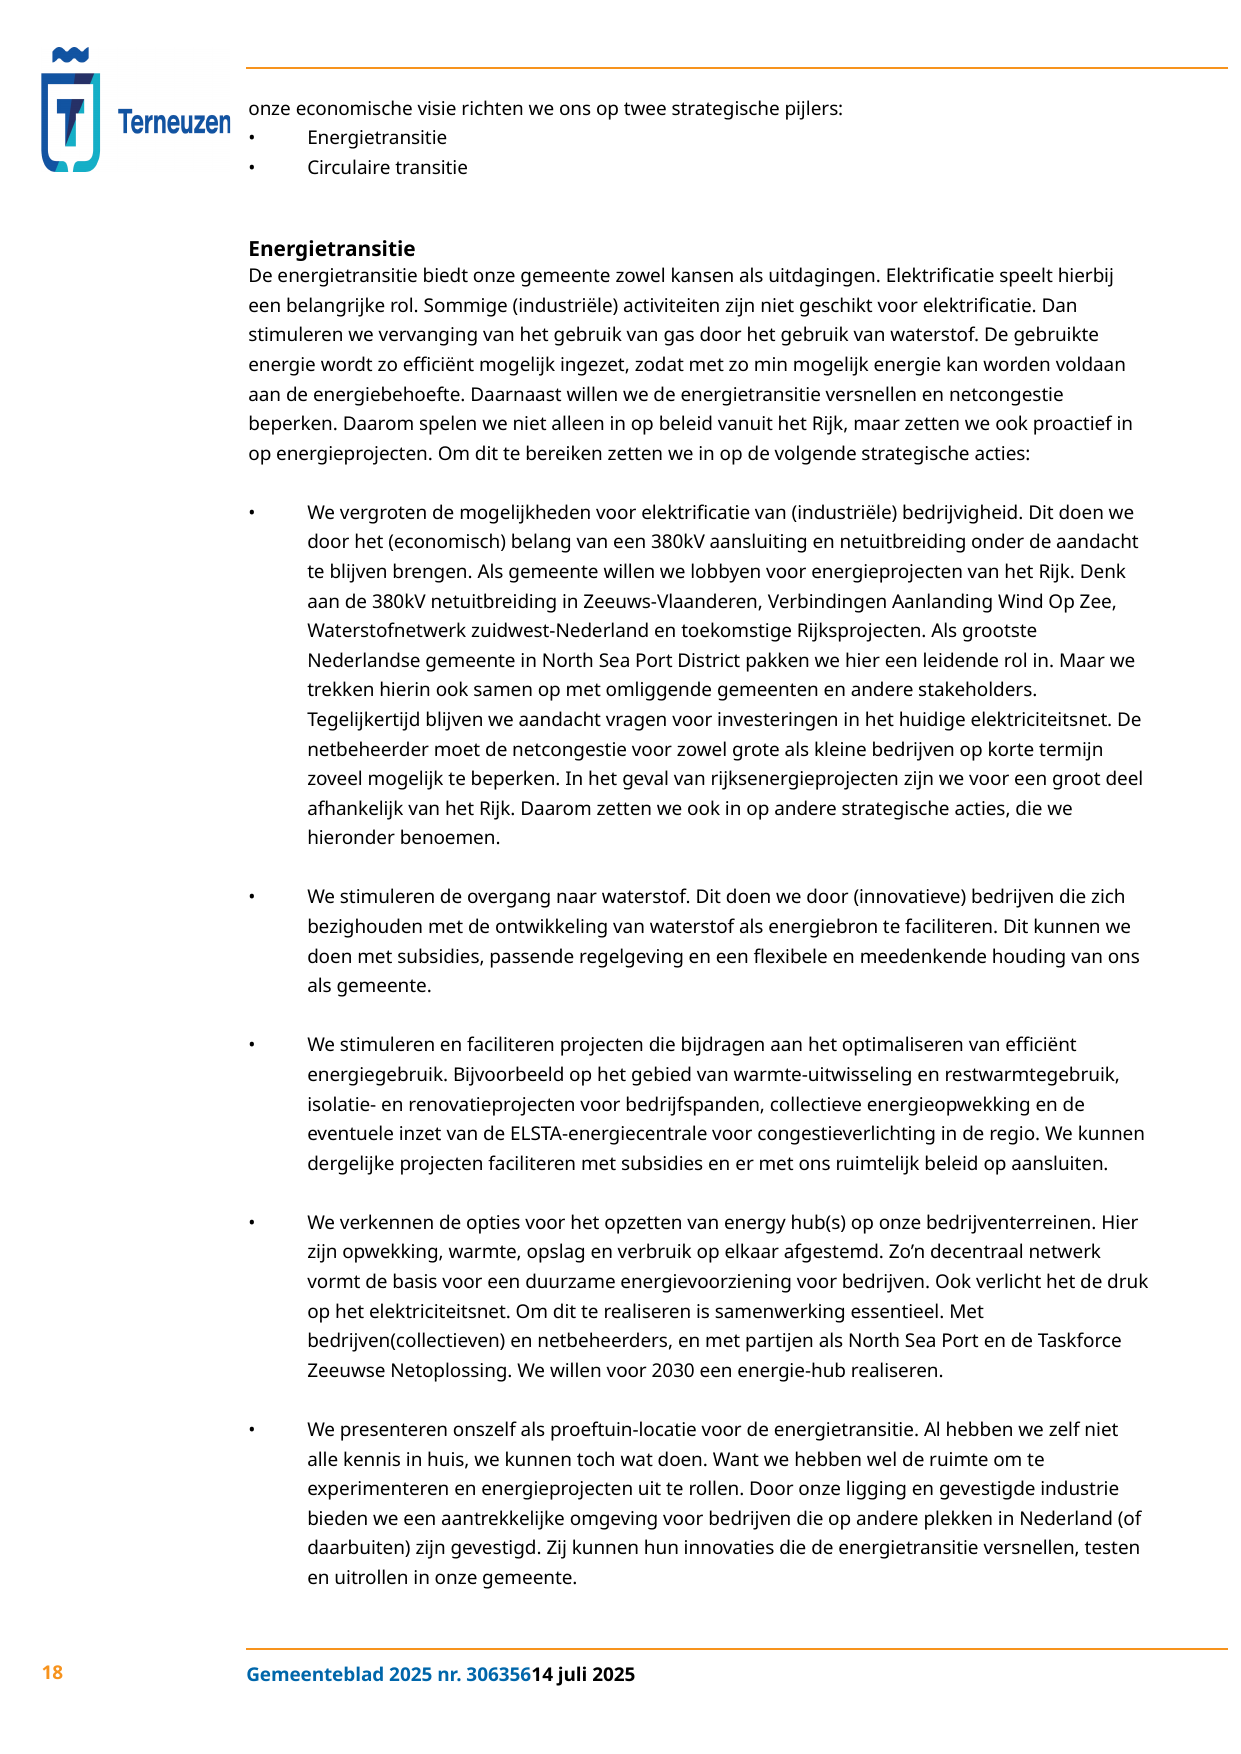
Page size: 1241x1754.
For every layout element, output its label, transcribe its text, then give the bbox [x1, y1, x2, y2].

list Circulaire transitie [248, 154, 1152, 180]
text onze economische visie richten we ons op twee strategische pijlers: [248, 95, 1152, 121]
list We vergroten de mogelijkheden voor elektrificatie van (industriële) bedrijvigheid. Dit doen we door het (economisch) belang van een 380kV aansluiting en netuitbreiding onder de aandacht te blijven brengen. Als gemeente willen we lobbyen voor energieprojecten van het Rijk. Denk aan de 380kV netuitbreiding in Zeeuws-Vlaanderen, Verbindingen Aanlanding Wind Op Zee, Waterstofnetwerk zuidwest-Nederland en toekomstige Rijksprojecten. Als grootste Nederlandse gemeente in North Sea Port District pakken we hier een leidende rol in. Maar we trekken hierin ook samen op met omliggende gemeenten en andere stakeholders. Tegelijkertijd blijven we aandacht vragen voor investeringen in het huidige elektriciteitsnet. De netbeheerder moet de netcongestie voor zowel grote als kleine bedrijven op korte termijn zoveel mogelijk te beperken. In het geval van rijksenergieprojecten zijn we voor een groot deel afhankelijk van het Rijk. Daarom zetten we ook in op andere strategische acties, die we hieronder benoemen. [248, 499, 1152, 850]
list We stimuleren en faciliteren projecten die bijdragen aan het optimaliseren van efficiënt energiegebruik. Bijvoorbeeld op het gebied van warmte-uitwisseling en restwarmtegebruik, isolatie- en renovatieprojecten voor bedrijfspanden, collectieve energieopwekking en de eventuele inzet van de ELSTA-energiecentrale voor congestieverlichting in de regio. We kunnen dergelijke projecten faciliteren met subsidies en er met ons ruimtelijk beleid op aansluiten. [248, 1032, 1152, 1176]
text De energietransitie biedt onze gemeente zowel kansen als uitdagingen. Elektrificatie speelt hierbij een belangrijke rol. Sommige (industriële) activiteiten zijn niet geschikt voor elektrificatie. Dan stimuleren we vervanging van het gebruik van gas door het gebruik van waterstof. De gebruikte energie wordt zo efficiënt mogelijk ingezet, zodat met zo min mogelijk energie kan worden voldaan aan de energiebehoefte. Daarnaast willen we de energietransitie versnellen en netcongestie beperken. Daarom spelen we niet alleen in op beleid vanuit het Rijk, maar zetten we ook proactief in op energieprojecten. Om dit te bereiken zetten we in op de volgende strategische acties: [248, 262, 1152, 466]
list We verkennen de opties voor het opzetten van energy hub(s) op onze bedrijventerreinen. Hier zijn opwekking, warmte, opslag en verbruik op elkaar afgestemd. Zo’n decentraal netwerk vormt de basis voor een duurzame energievoorziening voor bedrijven. Ook verlicht het de druk op het elektriciteitsnet. Om dit te realiseren is samenwerking essentieel. Met bedrijven(collectieven) en netbeheerders, en met partijen als North Sea Port en de Taskforce Zeeuwse Netoplossing. We willen voor 2030 een energie-hub realiseren. [248, 1209, 1152, 1383]
picture [41, 47, 231, 172]
text Energietransitie [248, 234, 1152, 262]
list Energietransitie [248, 124, 1152, 150]
list We presenteren onszelf als proeftuin-locatie voor de energietransitie. Al hebben we zelf niet alle kennis in huis, we kunnen toch wat doen. Want we hebben wel de ruimte om te experimenteren en energieprojecten uit te rollen. Door onze ligging en gevestigde industrie bieden we een aantrekkelijke omgeving voor bedrijven die op andere plekken in Nederland (of daarbuiten) zijn gevestigd. Zij kunnen hun innovaties die de energietransitie versnellen, testen en uitrollen in onze gemeente. [248, 1416, 1152, 1590]
list We stimuleren de overgang naar waterstof. Dit doen we door (innovatieve) bedrijven die zich bezighouden met de ontwikkeling van waterstof als energiebron te faciliteren. Dit kunnen we doen met subsidies, passende regelgeving en een flexibele en meedenkende houding van ons als gemeente. [248, 884, 1152, 998]
